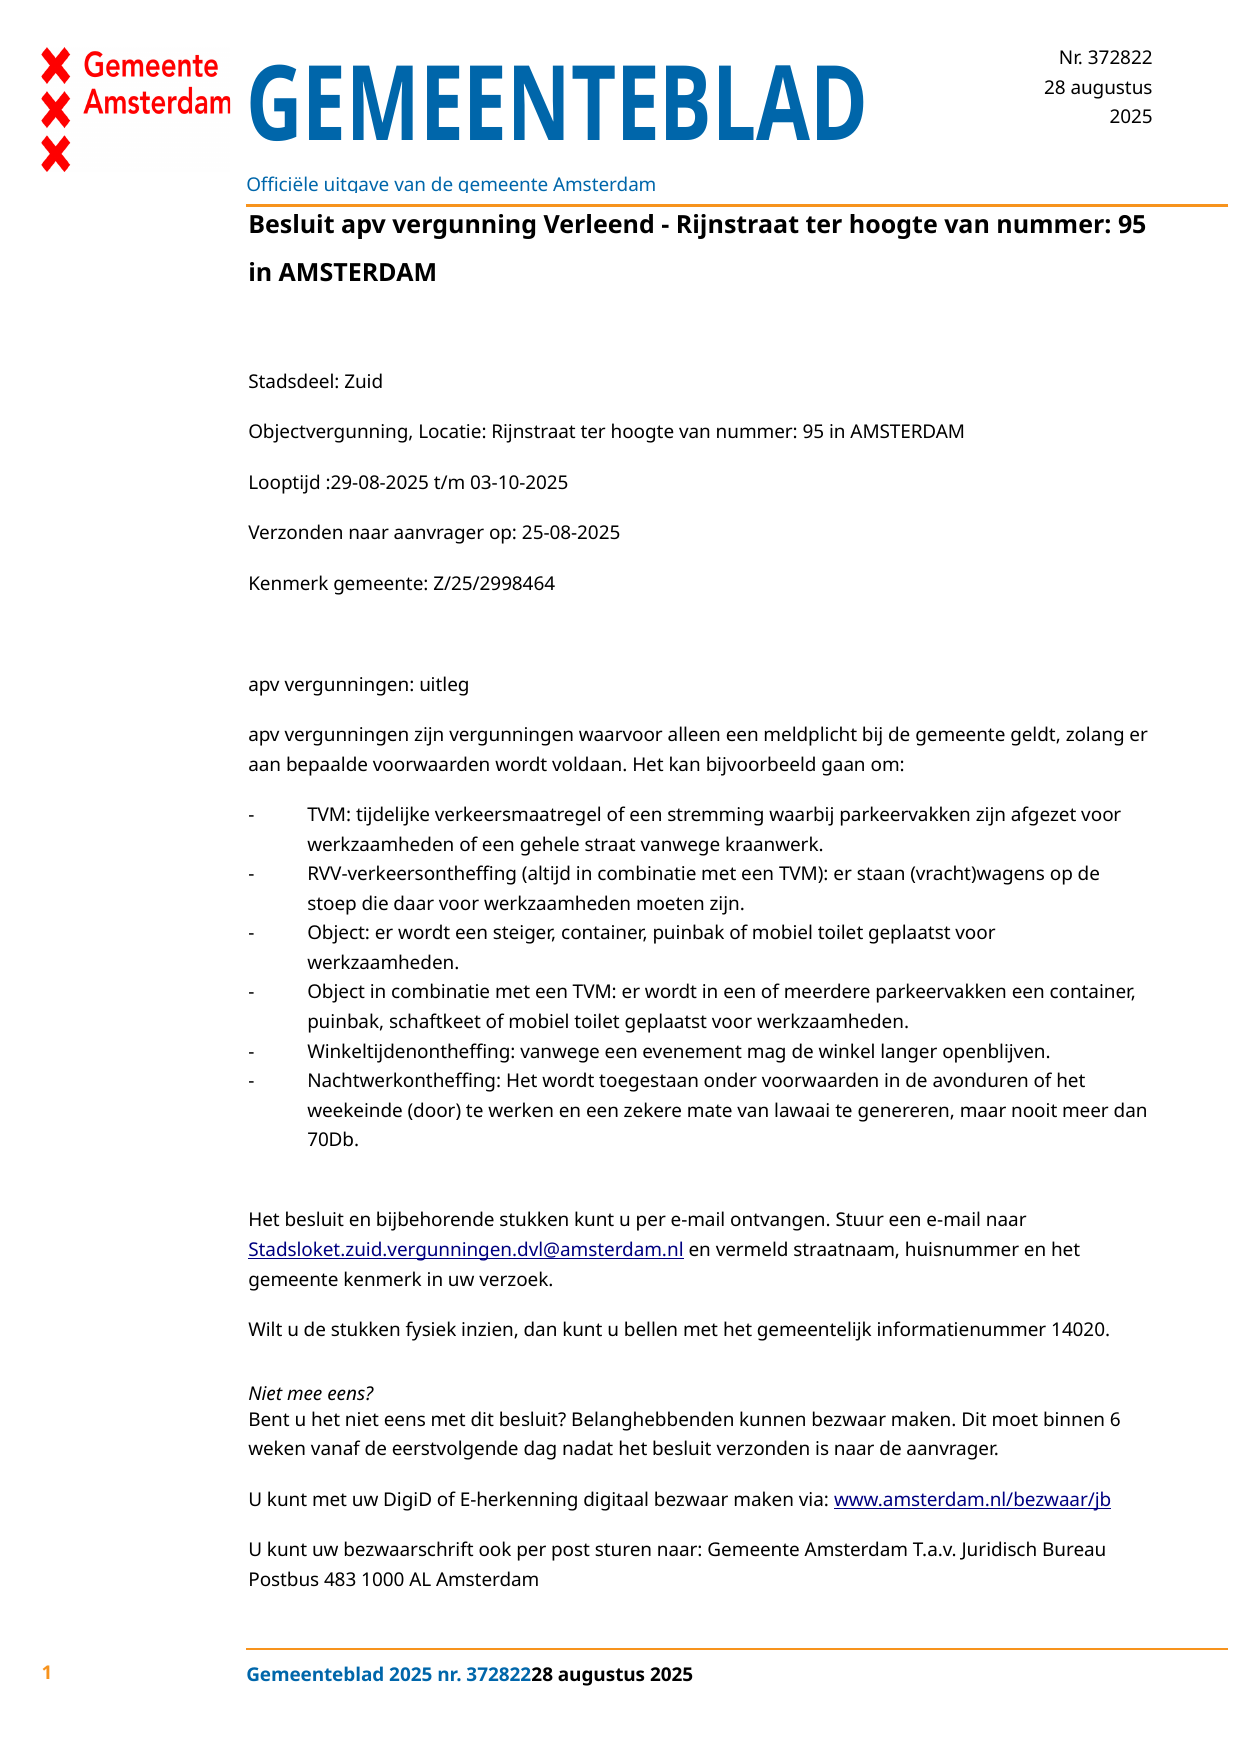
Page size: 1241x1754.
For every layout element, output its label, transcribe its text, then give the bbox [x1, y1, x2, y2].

text Kenmerk gemeente: Z/25/2998464 [248, 570, 1152, 596]
list Object in combinatie met een TVM: er wordt in een of meerdere parkeervakken een container, puinbak, schaftkeet of mobiel toilet geplaatst voor werkzaamheden. [248, 979, 1152, 1034]
text U kunt uw bezwaarschrift ook per post sturen naar: Gemeente Amsterdam T.a.v. Juridisch Bureau Postbus 483 1000 AL Amsterdam [248, 1536, 1152, 1592]
text Bent u het niet eens met dit besluit? Belanghebbenden kunnen bezwaar maken. Dit moet binnen 6 weken vanaf de eerstvolgende dag nadat het besluit verzonden is naar de aanvrager. [248, 1406, 1152, 1461]
list RVV-verkeersontheffing (altijd in combinatie met een TVM): er staan (vracht)wagens op de stoep die daar voor werkzaamheden moeten zijn. [248, 860, 1152, 916]
text apv vergunningen: uitleg [248, 671, 1152, 697]
text Het besluit en bijbehorende stukken kunt u per e-mail ontvangen. Stuur een e-mail naar Stadsloket.zuid.vergunningen.dvl@amsterdam.nl en vermeld straatnaam, huisnummer en het gemeente kenmerk in uw verzoek. [248, 1207, 1152, 1292]
text Looptijd :29-08-2025 t/m 03-10-2025 [248, 469, 1152, 495]
list Winkeltijdenontheffing: vanwege een evenement mag de winkel langer openblijven. [248, 1038, 1152, 1064]
text U kunt met uw DigiD of E-herkenning digitaal bezwaar maken via: www.amsterdam.nl/bezwaar/jb [248, 1486, 1152, 1512]
list Object: er wordt een steiger, container, puinbak of mobiel toilet geplaatst voor werkzaamheden. [248, 919, 1152, 975]
text Niet mee eens? [248, 1380, 1152, 1406]
text Stadsdeel: Zuid [248, 368, 1152, 394]
text Wilt u de stukken fysiek inzien, dan kunt u bellen met het gemeentelijk informatienummer 14020. [248, 1316, 1152, 1342]
text Objectvergunning, Locatie: Rijnstraat ter hoogte van nummer: 95 in AMSTERDAM [248, 419, 1152, 444]
text Verzonden naar aanvrager op: 25-08-2025 [248, 519, 1152, 545]
list TVM: tijdelijke verkeersmaatregel of een stremming waarbij parkeervakken zijn afgezet voor werkzaamheden of een gehele straat vanwege kraanwerk. [248, 801, 1152, 857]
picture [41, 47, 231, 172]
text apv vergunningen zijn vergunningen waarvoor alleen een meldplicht bij de gemeente geldt, zolang er aan bepaalde voorwaarden wordt voldaan. Het kan bijvoorbeeld gaan om: [248, 721, 1152, 777]
text Besluit apv vergunning Verleend - Rijnstraat ter hoogte van nummer: 95 in AMSTERDAM [248, 207, 1152, 288]
list Nachtwerkontheffing: Het wordt toegestaan onder voorwaarden in de avonduren of het weekeinde (door) te werken en een zekere mate van lawaai te genereren, maar nooit meer dan 70Db. [248, 1067, 1152, 1152]
